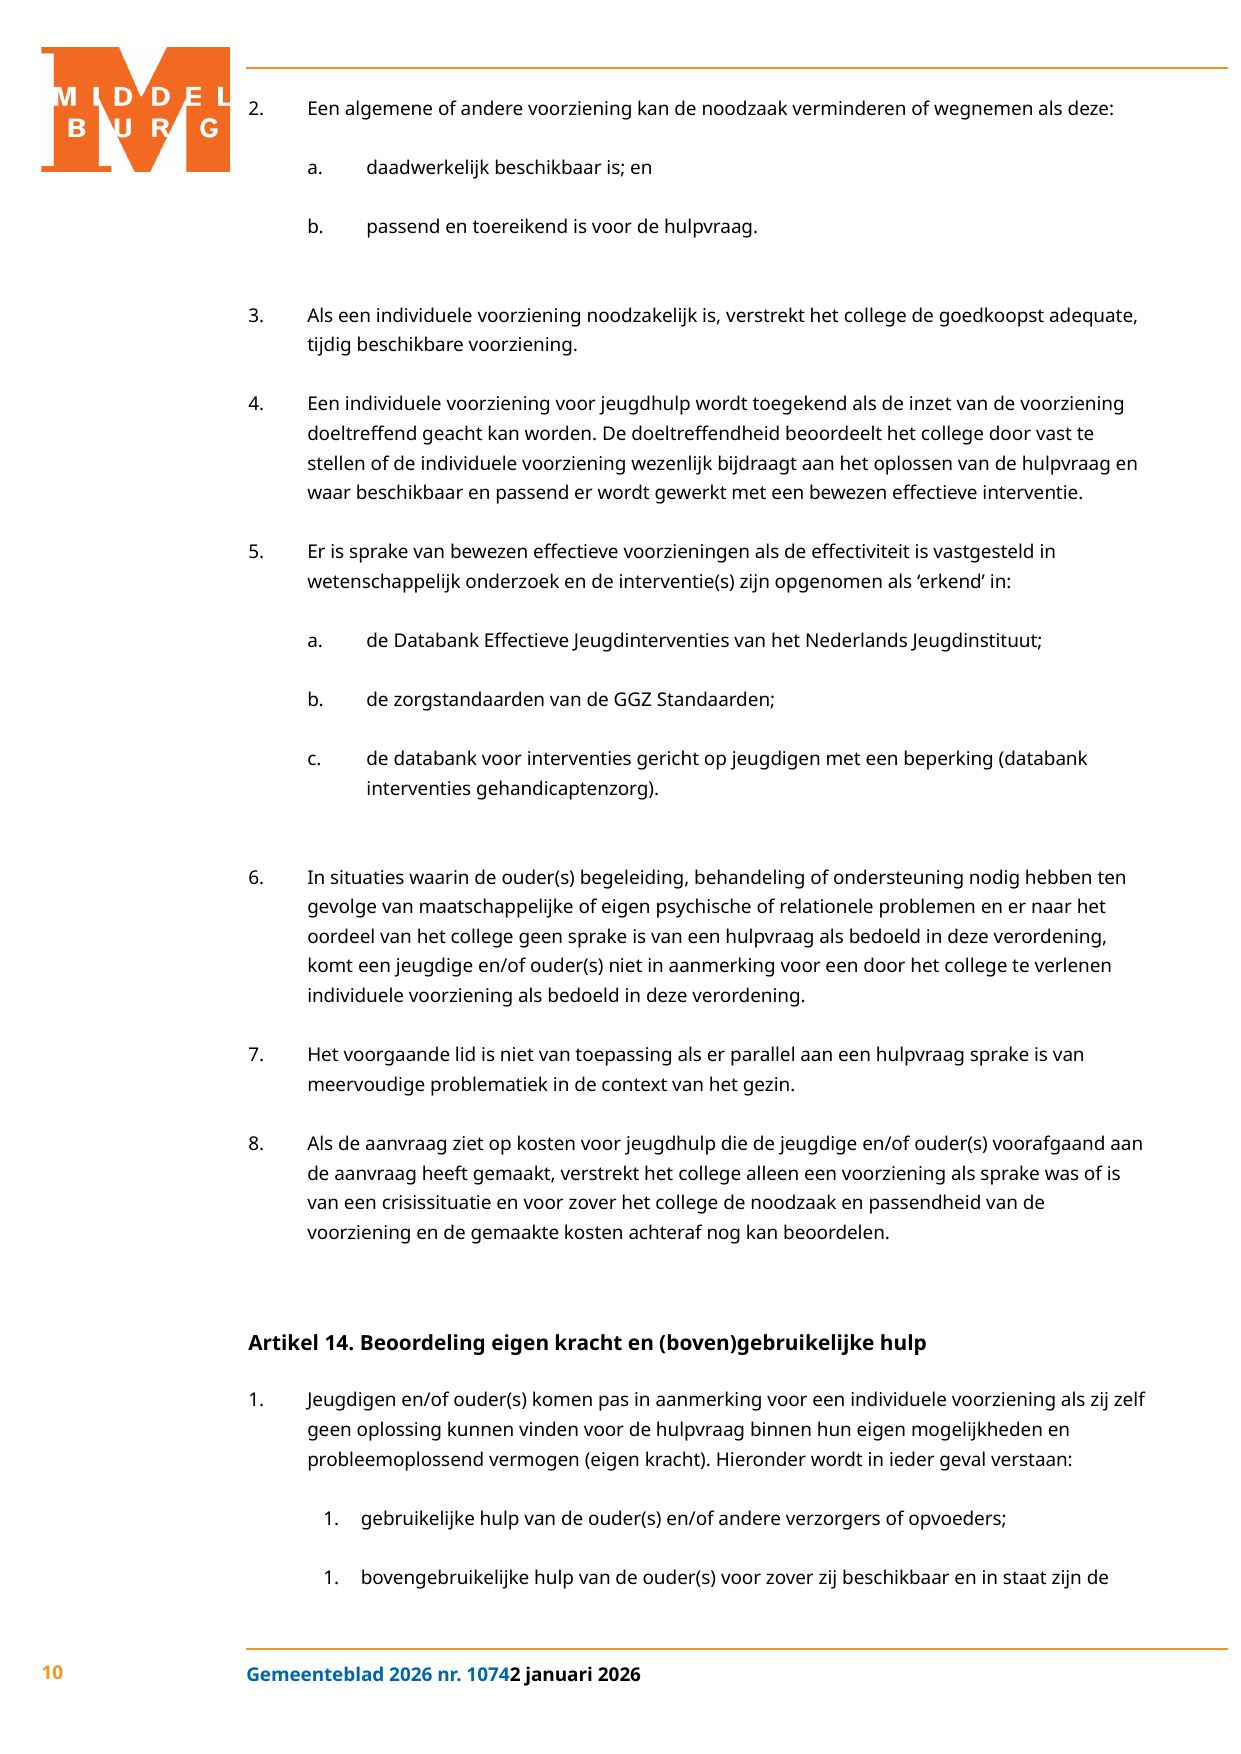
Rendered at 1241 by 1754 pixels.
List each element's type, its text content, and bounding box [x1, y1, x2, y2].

list Er is sprake van bewezen effectieve voorzieningen als de effectiviteit is vastgesteld in wetenschappelijk onderzoek en de interventie(s) zijn opgenomen als ‘erkend’ in: [248, 538, 1152, 594]
list gebruikelijke hulp van de ouder(s) en/of andere verzorgers of opvoeders; [323, 1505, 1152, 1531]
list daadwerkelijk beschikbaar is; en [307, 154, 1152, 180]
text Artikel 14. Beoordeling eigen kracht en (boven)gebruikelijke hulp [248, 1328, 1152, 1357]
list In situaties waarin de ouder(s) begeleiding, behandeling of ondersteuning nodig hebben ten gevolge van maatschappelijke of eigen psychische of relationele problemen en er naar het oordeel van het college geen sprake is van een hulpvraag als bedoeld in deze verordening, komt een jeugdige en/of ouder(s) niet in aanmerking voor een door het college te verlenen individuele voorziening als bedoeld in deze verordening. [248, 864, 1152, 1008]
list Jeugdigen en/of ouder(s) komen pas in aanmerking voor een individuele voorziening als zij zelf geen oplossing kunnen vinden voor de hulpvraag binnen hun eigen mogelijkheden en probleemoplossend vermogen (eigen kracht). Hieronder wordt in ieder geval verstaan: [248, 1387, 1152, 1471]
list passend en toereikend is voor de hulpvraag. [307, 213, 1152, 239]
picture [41, 47, 231, 172]
list de Databank Effectieve Jeugdinterventies van het Nederlands Jeugdinstituut; [307, 627, 1152, 653]
list bovengebruikelijke hulp van de ouder(s) voor zover zij beschikbaar en in staat zijn de [323, 1564, 1152, 1590]
list de zorgstandaarden van de GGZ Standaarden; [307, 686, 1152, 712]
list Een individuele voorziening voor jeugdhulp wordt toegekend als de inzet van de voorziening doeltreffend geacht kan worden. De doeltreffendheid beoordeelt het college door vast te stellen of de individuele voorziening wezenlijk bijdraagt aan het oplossen van de hulpvraag en waar beschikbaar en passend er wordt gewerkt met een bewezen effectieve interventie. [248, 391, 1152, 505]
list Een algemene of andere voorziening kan de noodzaak verminderen of wegnemen als deze: [248, 95, 1152, 121]
list Als de aanvraag ziet op kosten voor jeugdhulp die de jeugdige en/of ouder(s) voorafgaand aan de aanvraag heeft gemaakt, verstrekt het college alleen een voorziening als sprake was of is van een crisissituatie en voor zover het college de noodzaak en passendheid van de voorziening en de gemaakte kosten achteraf nog kan beoordelen. [248, 1130, 1152, 1245]
list Als een individuele voorziening noodzakelijk is, verstrekt het college de goedkoopst adequate, tijdig beschikbare voorziening. [248, 302, 1152, 357]
list de databank voor interventies gericht op jeugdigen met een beperking (databank interventies gehandicaptenzorg). [307, 746, 1152, 801]
list Het voorgaande lid is niet van toepassing als er parallel aan een hulpvraag sprake is van meervoudige problematiek in de context van het gezin. [248, 1041, 1152, 1097]
